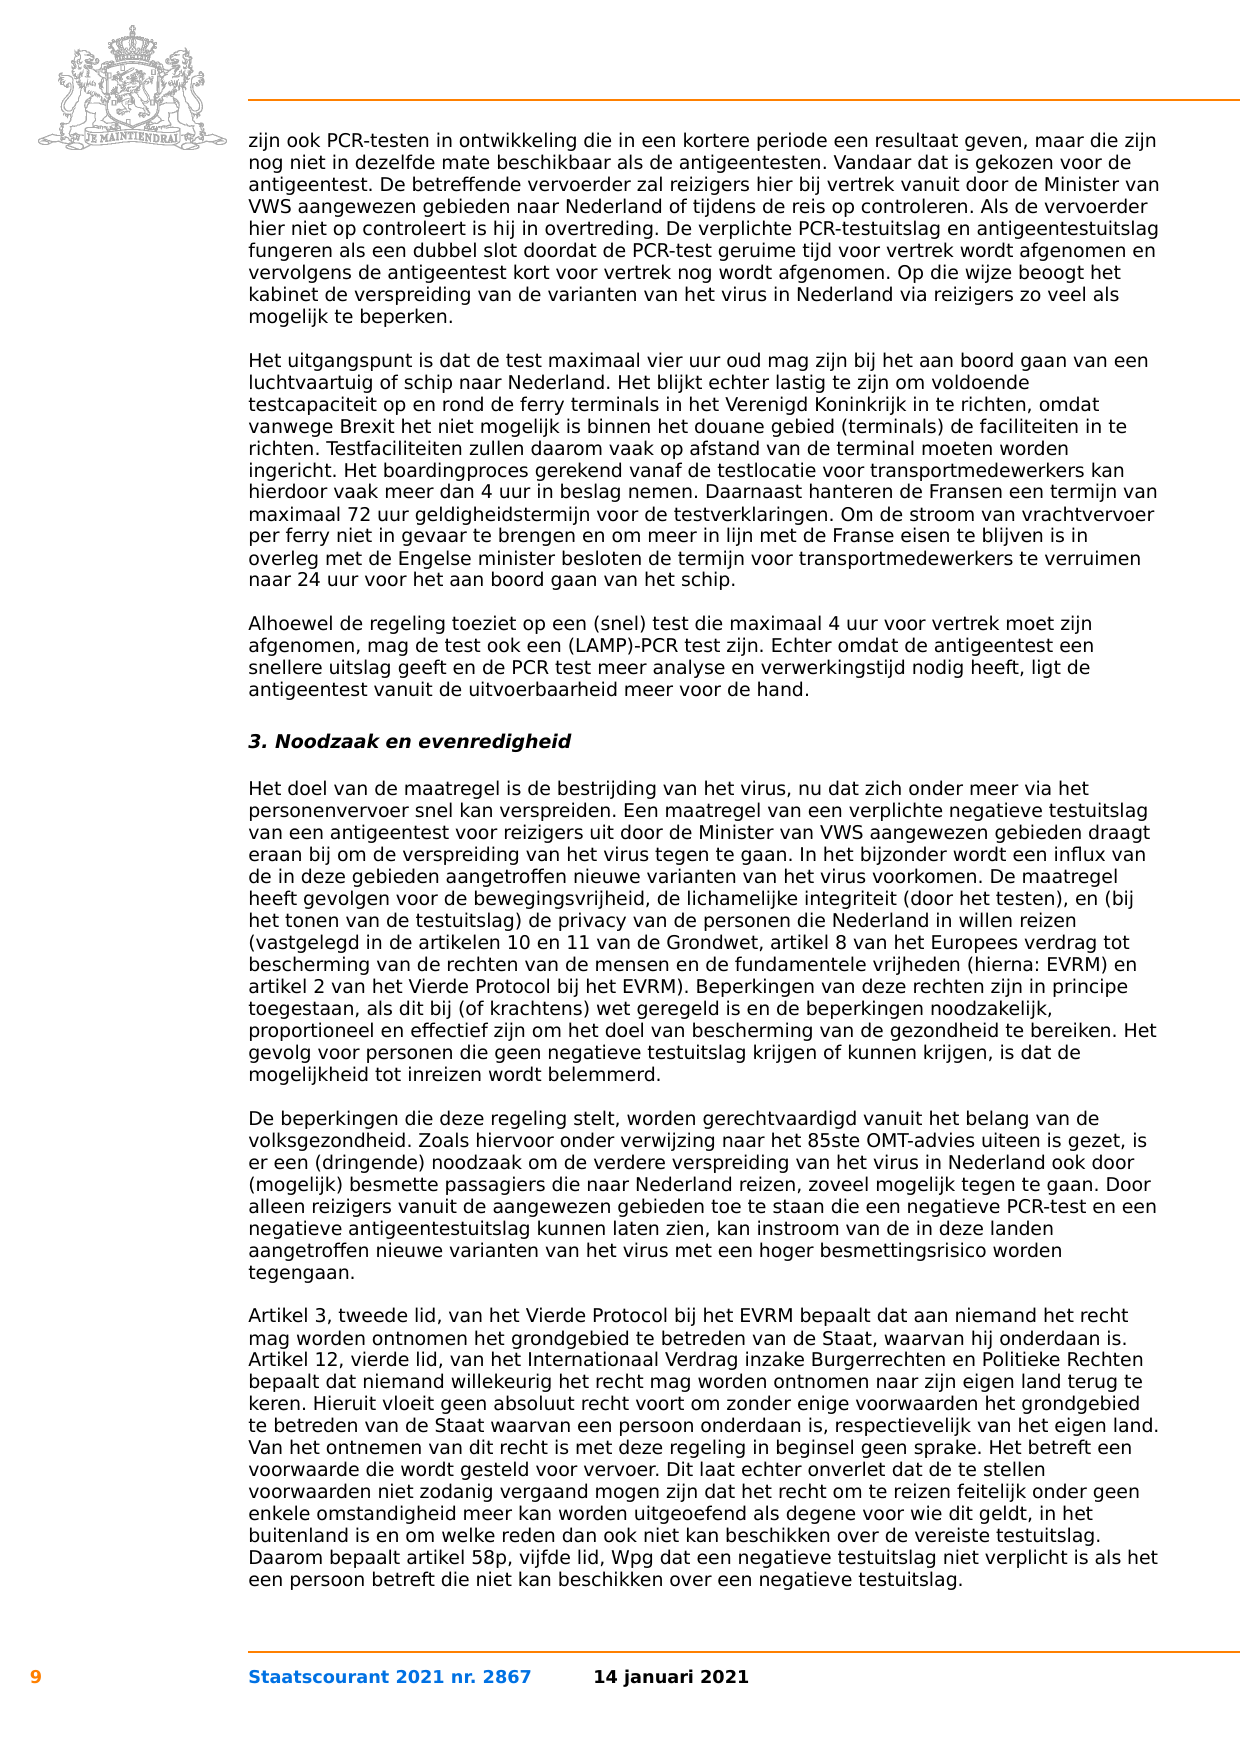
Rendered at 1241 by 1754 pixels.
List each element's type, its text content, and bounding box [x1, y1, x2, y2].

text Artikel 3, tweede lid, van het Vierde Protocol bij het EVRM bepaalt dat aan niemand het recht mag worden ontnomen het grondgebied te betreden van de Staat, waarvan hij onderdaan is. Artikel 12, vierde lid, van het Internationaal Verdrag inzake Burgerrechten en Politieke Rechten bepaalt dat niemand willekeurig het recht mag worden ontnomen naar zijn eigen land terug te keren. Hieruit vloeit geen absoluut recht voort om zonder enige voorwaarden het grondgebied te betreden van de Staat waarvan een persoon onderdaan is, respectievelijk van het eigen land. Van het ontnemen van dit recht is met deze regeling in beginsel geen sprake. Het betreft een voorwaarde die wordt gesteld voor vervoer. Dit laat echter onverlet dat de te stellen voorwaarden niet zodanig vergaand mogen zijn dat het recht om te reizen feitelijk onder geen enkele omstandigheid meer kan worden uitgeoefend als degene voor wie dit geldt, in het buitenland is en om welke reden dan ook niet kan beschikken over de vereiste testuitslag. Daarom bepaalt artikel 58p, vijfde lid, Wpg dat een negatieve testuitslag niet verplicht is als het een persoon betreft die niet kan beschikken over een negatieve testuitslag. [248, 1305, 1163, 1591]
text zijn ook PCR-testen in ontwikkeling die in een kortere periode een resultaat geven, maar die zijn nog niet in dezelfde mate beschikbaar als de antigeentesten. Vandaar dat is gekozen voor de antigeentest. De betreffende vervoerder zal reizigers hier bij vertrek vanuit door de Minister van VWS aangewezen gebieden naar Nederland of tijdens de reis op controleren. Als de vervoerder hier niet op controleert is hij in overtreding. De verplichte PCR-testuitslag en antigeentestuitslag fungeren als een dubbel slot doordat de PCR-test geruime tijd voor vertrek wordt afgenomen en vervolgens de antigeentest kort voor vertrek nog wordt afgenomen. Op die wijze beoogt het kabinet de verspreiding van de varianten van het virus in Nederland via reizigers zo veel als mogelijk te beperken. [248, 130, 1163, 328]
subtitle 3. Noodzaak en evenredigheid [248, 731, 1163, 753]
text Het uitgangspunt is dat de test maximaal vier uur oud mag zijn bij het aan boord gaan van een luchtvaartuig of schip naar Nederland. Het blijkt echter lastig te zijn om voldoende testcapaciteit op en rond de ferry terminals in het Verenigd Koninkrijk in te richten, omdat vanwege Brexit het niet mogelijk is binnen het douane gebied (terminals) de faciliteiten in te richten. Testfaciliteiten zullen daarom vaak op afstand van de terminal moeten worden ingericht. Het boardingproces gerekend vanaf de testlocatie voor transportmedewerkers kan hierdoor vaak meer dan 4 uur in beslag nemen. Daarnaast hanteren de Fransen een termijn van maximaal 72 uur geldigheidstermijn voor de testverklaringen. Om de stroom van vrachtvervoer per ferry niet in gevaar te brengen en om meer in lijn met de Franse eisen te blijven is in overleg met de Engelse minister besloten de termijn voor transportmedewerkers te verruimen naar 24 uur voor het aan boord gaan van het schip. [248, 349, 1163, 591]
picture [38, 25, 227, 150]
text De beperkingen die deze regeling stelt, worden gerechtvaardigd vanuit het belang van de volksgezondheid. Zoals hiervoor onder verwijzing naar het 85ste OMT-advies uiteen is gezet, is er een (dringende) noodzaak om de verdere verspreiding van het virus in Nederland ook door (mogelijk) besmette passagiers die naar Nederland reizen, zoveel mogelijk tegen te gaan. Door alleen reizigers vanuit de aangewezen gebieden toe te staan die een negatieve PCR-test en een negatieve antigeentestuitslag kunnen laten zien, kan instroom van de in deze landen aangetroffen nieuwe varianten van het virus met een hoger besmettingsrisico worden tegengaan. [248, 1108, 1163, 1283]
text Het doel van de maatregel is de bestrijding van het virus, nu dat zich onder meer via het personenvervoer snel kan verspreiden. Een maatregel van een verplichte negatieve testuitslag van een antigeentest voor reizigers uit door de Minister van VWS aangewezen gebieden draagt eraan bij om de verspreiding van het virus tegen te gaan. In het bijzonder wordt een influx van de in deze gebieden aangetroffen nieuwe varianten van het virus voorkomen. De maatregel heeft gevolgen voor de bewegingsvrijheid, de lichamelijke integriteit (door het testen), en (bij het tonen van de testuitslag) de privacy van de personen die Nederland in willen reizen (vastgelegd in de artikelen 10 en 11 van de Grondwet, artikel 8 van het Europees verdrag tot bescherming van de rechten van de mensen en de fundamentele vrijheden (hierna: EVRM) en artikel 2 van het Vierde Protocol bij het EVRM). Beperkingen van deze rechten zijn in principe toegestaan, als dit bij (of krachtens) wet geregeld is en de beperkingen noodzakelijk, proportioneel en effectief zijn om het doel van bescherming van de gezondheid te bereiken. Het gevolg voor personen die geen negatieve testuitslag krijgen of kunnen krijgen, is dat de mogelijkheid tot inreizen wordt belemmerd. [248, 778, 1163, 1086]
text Alhoewel de regeling toeziet op een (snel) test die maximaal 4 uur voor vertrek moet zijn afgenomen, mag de test ook een (LAMP)-PCR test zijn. Echter omdat de antigeentest een snellere uitslag geeft en de PCR test meer analyse en verwerkingstijd nodig heeft, ligt de antigeentest vanuit de uitvoerbaarheid meer voor de hand. [248, 613, 1163, 701]
